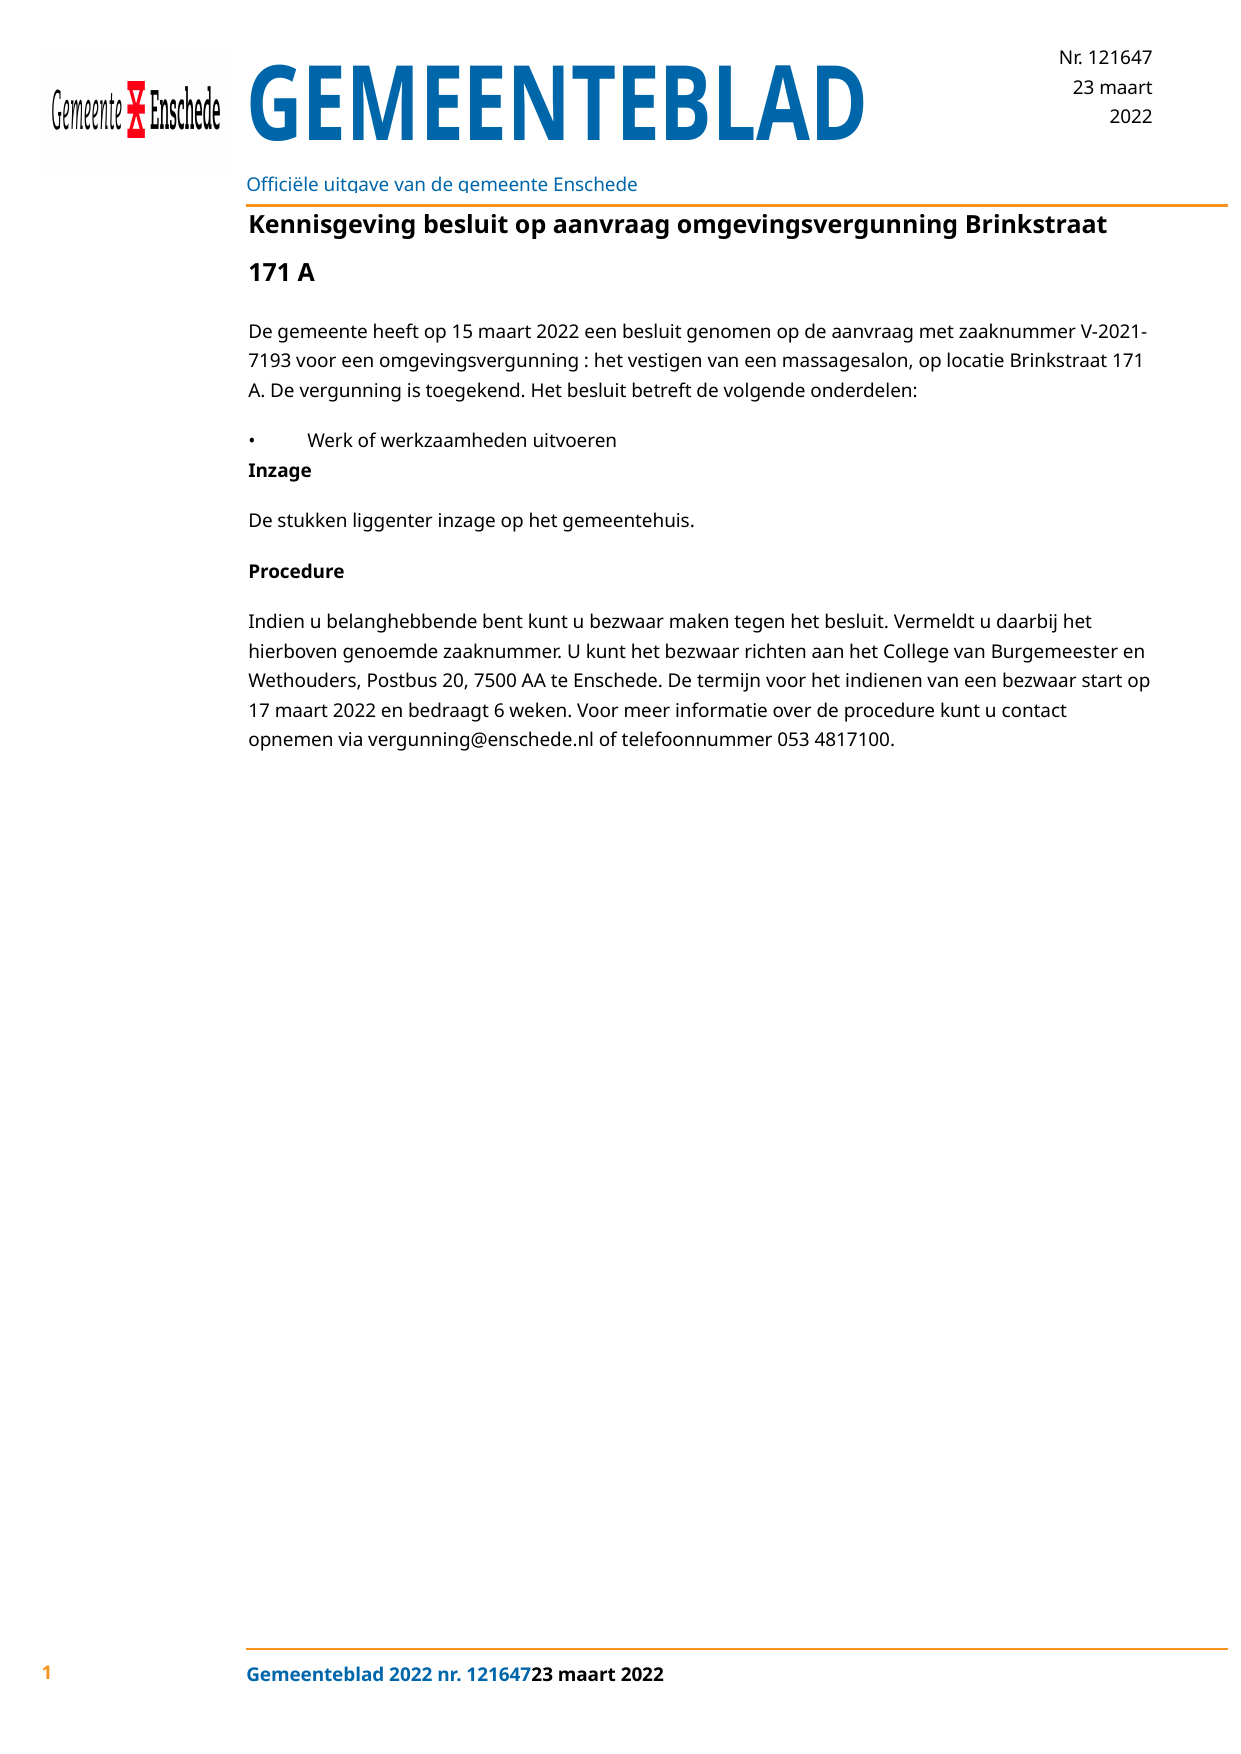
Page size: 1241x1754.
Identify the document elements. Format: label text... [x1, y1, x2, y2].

text De stukken liggenter inzage op het gemeentehuis. [248, 507, 1152, 533]
text Procedure [248, 558, 1152, 584]
picture [41, 47, 231, 172]
list Werk of werkzaamheden uitvoeren [248, 427, 1152, 453]
text Kennisgeving besluit op aanvraag omgevingsvergunning Brinkstraat 171 A [248, 207, 1152, 288]
text De gemeente heeft op 15 maart 2022 een besluit genomen op de aanvraag met zaaknummer V-2021-7193 voor een omgevingsvergunning : het vestigen van een massagesalon, op locatie Brinkstraat 171 A. De vergunning is toegekend. Het besluit betreft de volgende onderdelen: [248, 318, 1152, 403]
text Indien u belanghebbende bent kunt u bezwaar maken tegen het besluit. Vermeldt u daarbij het hierboven genoemde zaaknummer. U kunt het bezwaar richten aan het College van Burgemees­ter en Wethouders, Postbus 20, 7500 AA te Enschede. De termijn voor het indienen van een bezwaar start op 17 maart 2022 en bedraagt 6 weken. Voor meer informatie over de procedure kunt u contact opnemen via vergunning@enschede.nl of telefoonnummer 053 4817100. [248, 608, 1152, 752]
text Inzage [248, 457, 1152, 483]
